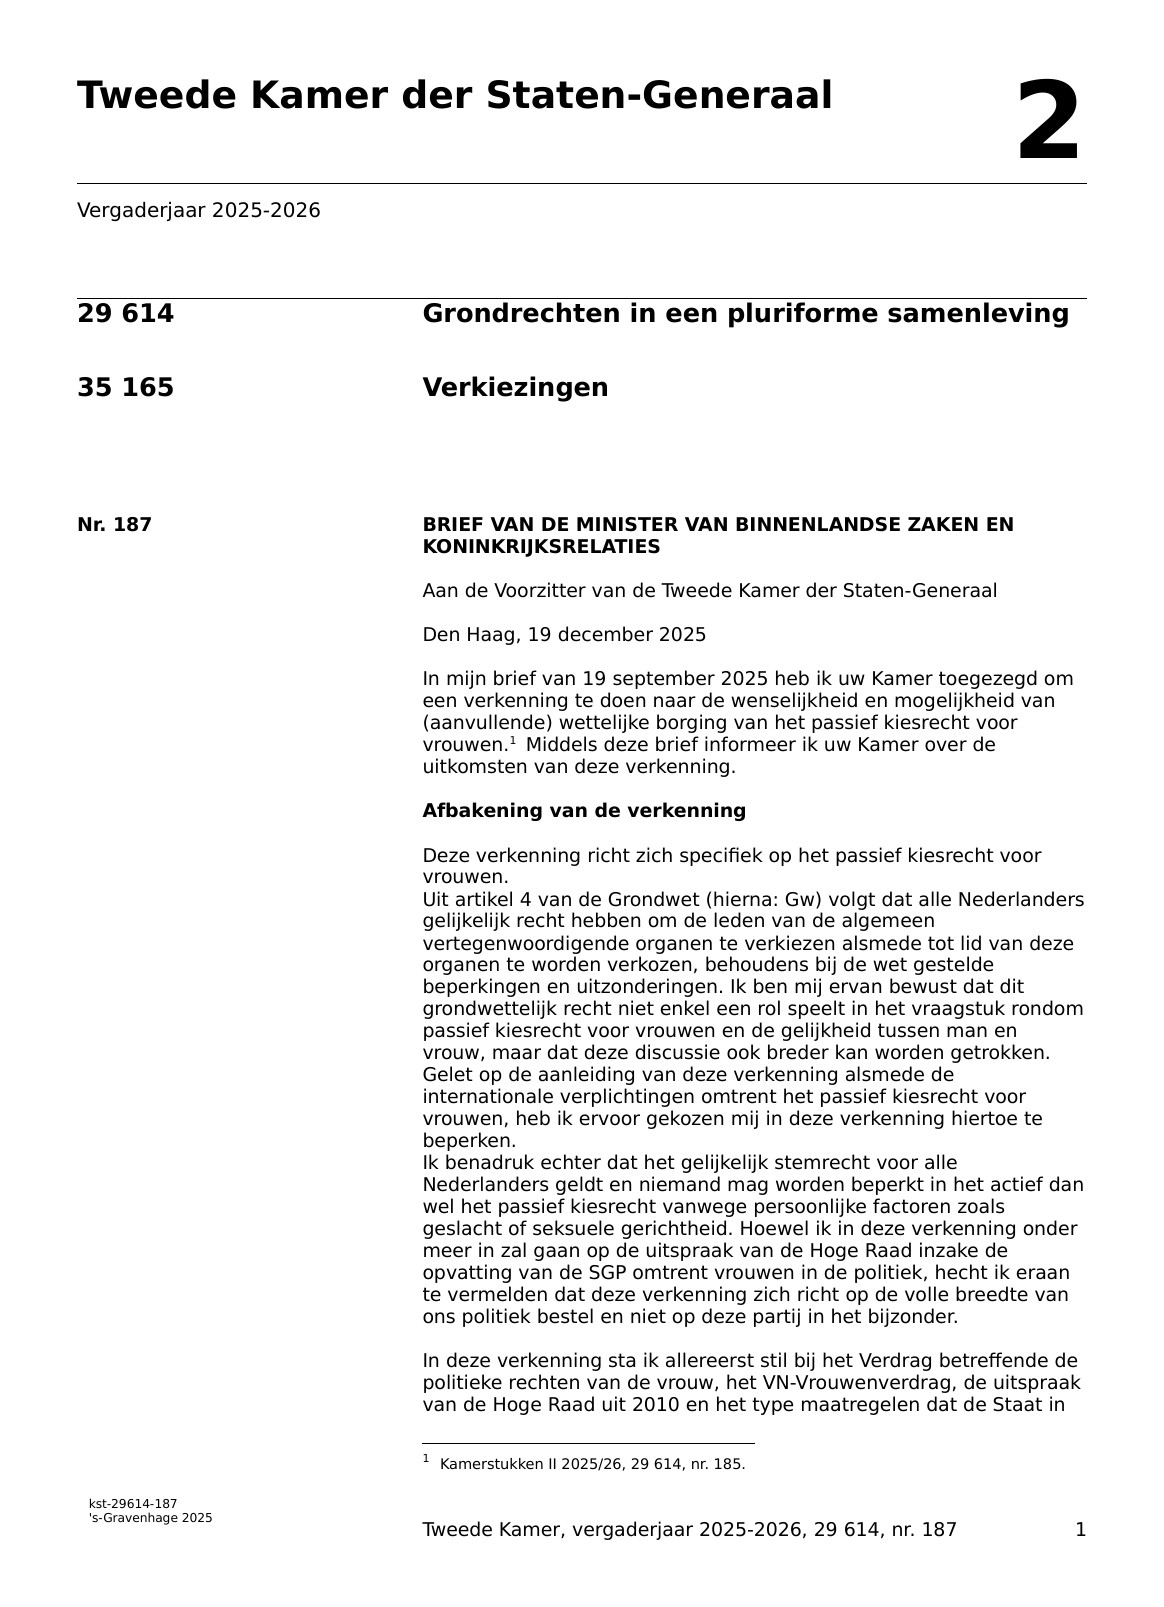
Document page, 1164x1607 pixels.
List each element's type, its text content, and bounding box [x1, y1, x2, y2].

text Ik benadruk echter dat het gelijkelijk stemrecht voor alle Nederlanders geldt en niemand mag worden beperkt in het actief dan wel het passief kiesrecht vanwege persoonlijke factoren zoals geslacht of seksuele gerichtheid. Hoewel ik in deze verkenning onder meer in zal gaan op de uitspraak van de Hoge Raad inzake de opvatting van de SGP omtrent vrouwen in de politiek, hecht ik eraan te vermelden dat deze verkenning zich richt op de volle breedte van ons politiek bestel en niet op deze partij in het bijzonder. [422, 1152, 1087, 1328]
text kst-29614-187 [88, 1497, 323, 1511]
subtitle Nr. 187 BRIEF VAN DE MINISTER VAN BINNENLANDSE ZAKEN EN KONINKRIJKSRELATIES [77, 514, 1087, 558]
table_header 2 [886, 59, 1087, 183]
text In deze verkenning sta ik allereerst stil bij het Verdrag betreffende de politieke rechten van de vrouw, het VN-Vrouwenverdrag, de uitspraak van de Hoge Raad uit 2010 en het type maatregelen dat de Staat in [422, 1350, 1087, 1416]
text Uit artikel 4 van de Grondwet (hierna: Gw) volgt dat alle Nederlanders gelijkelijk recht hebben om de leden van de algemeen vertegenwoordigende organen te verkiezen alsmede tot lid van deze organen te worden verkozen, behoudens bij de wet gestelde beperkingen en uitzonderingen. Ik ben mij ervan bewust dat dit grondwettelijk recht niet enkel een rol speelt in het vraagstuk rondom passief kiesrecht voor vrouwen en de gelijkheid tussen man en vrouw, maar dat deze discussie ook breder kan worden getrokken. Gelet op de aanleiding van deze verkenning alsmede de internationale verplichtingen omtrent het passief kiesrecht voor vrouwen, heb ik ervoor gekozen mij in deze verkenning hiertoe te beperken. [422, 888, 1087, 1152]
text Aan de Voorzitter van de Tweede Kamer der Staten-Generaal [422, 580, 1087, 602]
text Den Haag, 19 december 2025 [422, 624, 1087, 646]
subtitle Afbakening van de verkenning [422, 800, 1087, 822]
subtitle 35 165 Verkiezingen [77, 373, 1087, 403]
text Deze verkenning richt zich specifiek op het passief kiesrecht voor vrouwen. [422, 844, 1087, 888]
subtitle 29 614 Grondrechten in een pluriforme samenleving [77, 299, 1087, 329]
text Kamerstukken II 2025/26, 29 614, nr. 185. [422, 1452, 1087, 1474]
table_header Tweede Kamer der Staten-Generaal [77, 59, 886, 183]
text In mijn brief van 19 september 2025 heb ik uw Kamer toegezegd om een verkenning te doen naar de wenselijkheid en mogelijkheid van (aanvullende) wettelijke borging van het passief kiesrecht voor vrouwen. Middels deze brief informeer ik uw Kamer over de uitkomsten van deze verkenning. [422, 668, 1087, 778]
table_cell Vergaderjaar 2025-2026 [77, 184, 1087, 298]
text 's-Gravenhage 2025 [88, 1511, 323, 1525]
